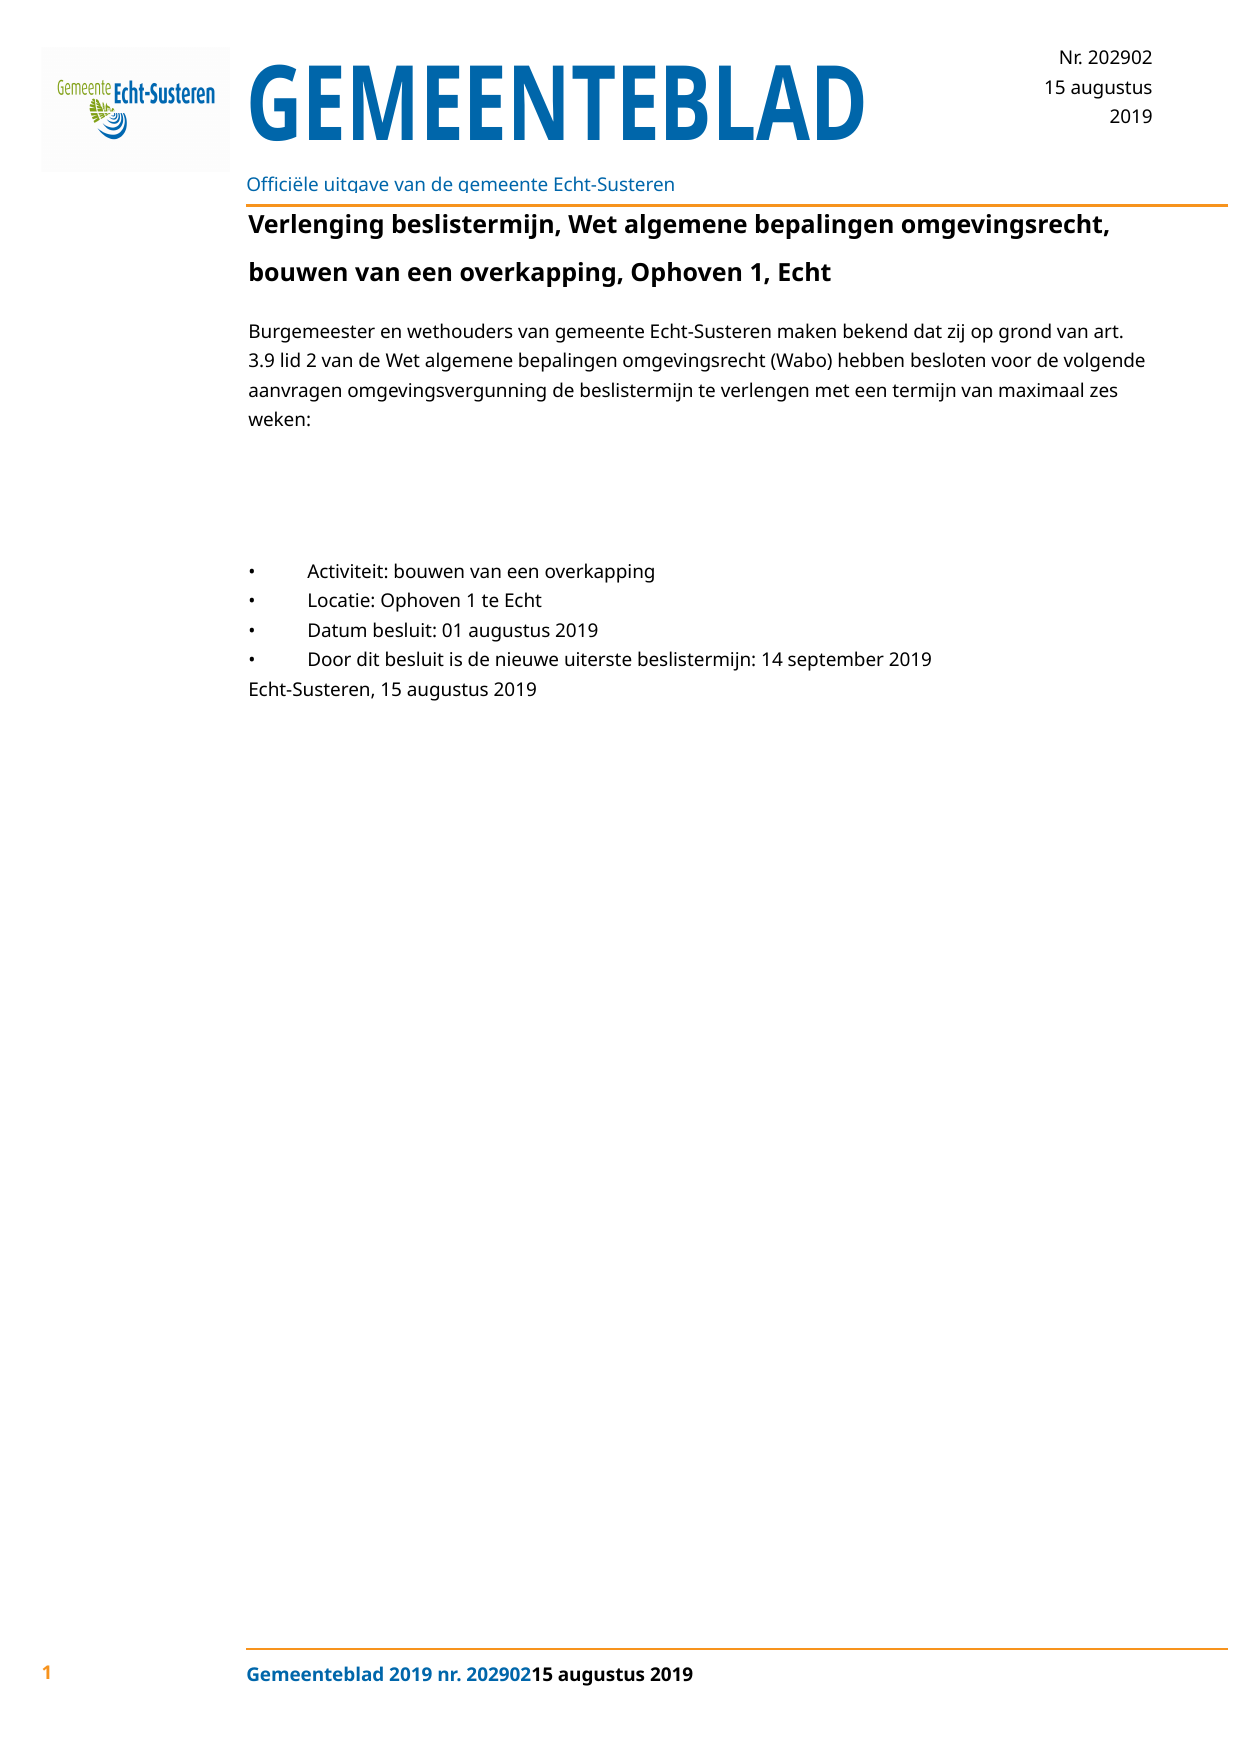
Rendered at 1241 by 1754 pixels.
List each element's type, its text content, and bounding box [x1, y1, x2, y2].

text Verlenging beslistermijn, Wet algemene bepalingen omgevingsrecht, bouwen van een overkapping, Ophoven 1, Echt [248, 207, 1152, 288]
text Echt-Susteren, 15 augustus 2019 [248, 676, 1152, 702]
list Door dit besluit is de nieuwe uiterste beslistermijn: 14 september 2019 [248, 647, 1152, 672]
text Burgemeester en wethouders van gemeente Echt-Susteren maken bekend dat zij op grond van art. 3.9 lid 2 van de Wet algemene bepalingen omgevingsrecht (Wabo) hebben besloten voor de volgende aanvragen omgevingsvergunning de beslistermijn te verlengen met een termijn van maximaal zes weken: [248, 318, 1152, 432]
list Locatie: Ophoven 1 te Echt [248, 587, 1152, 613]
list Datum besluit: 01 augustus 2019 [248, 617, 1152, 643]
list Activiteit: bouwen van een overkapping [248, 558, 1152, 584]
picture [41, 47, 231, 172]
